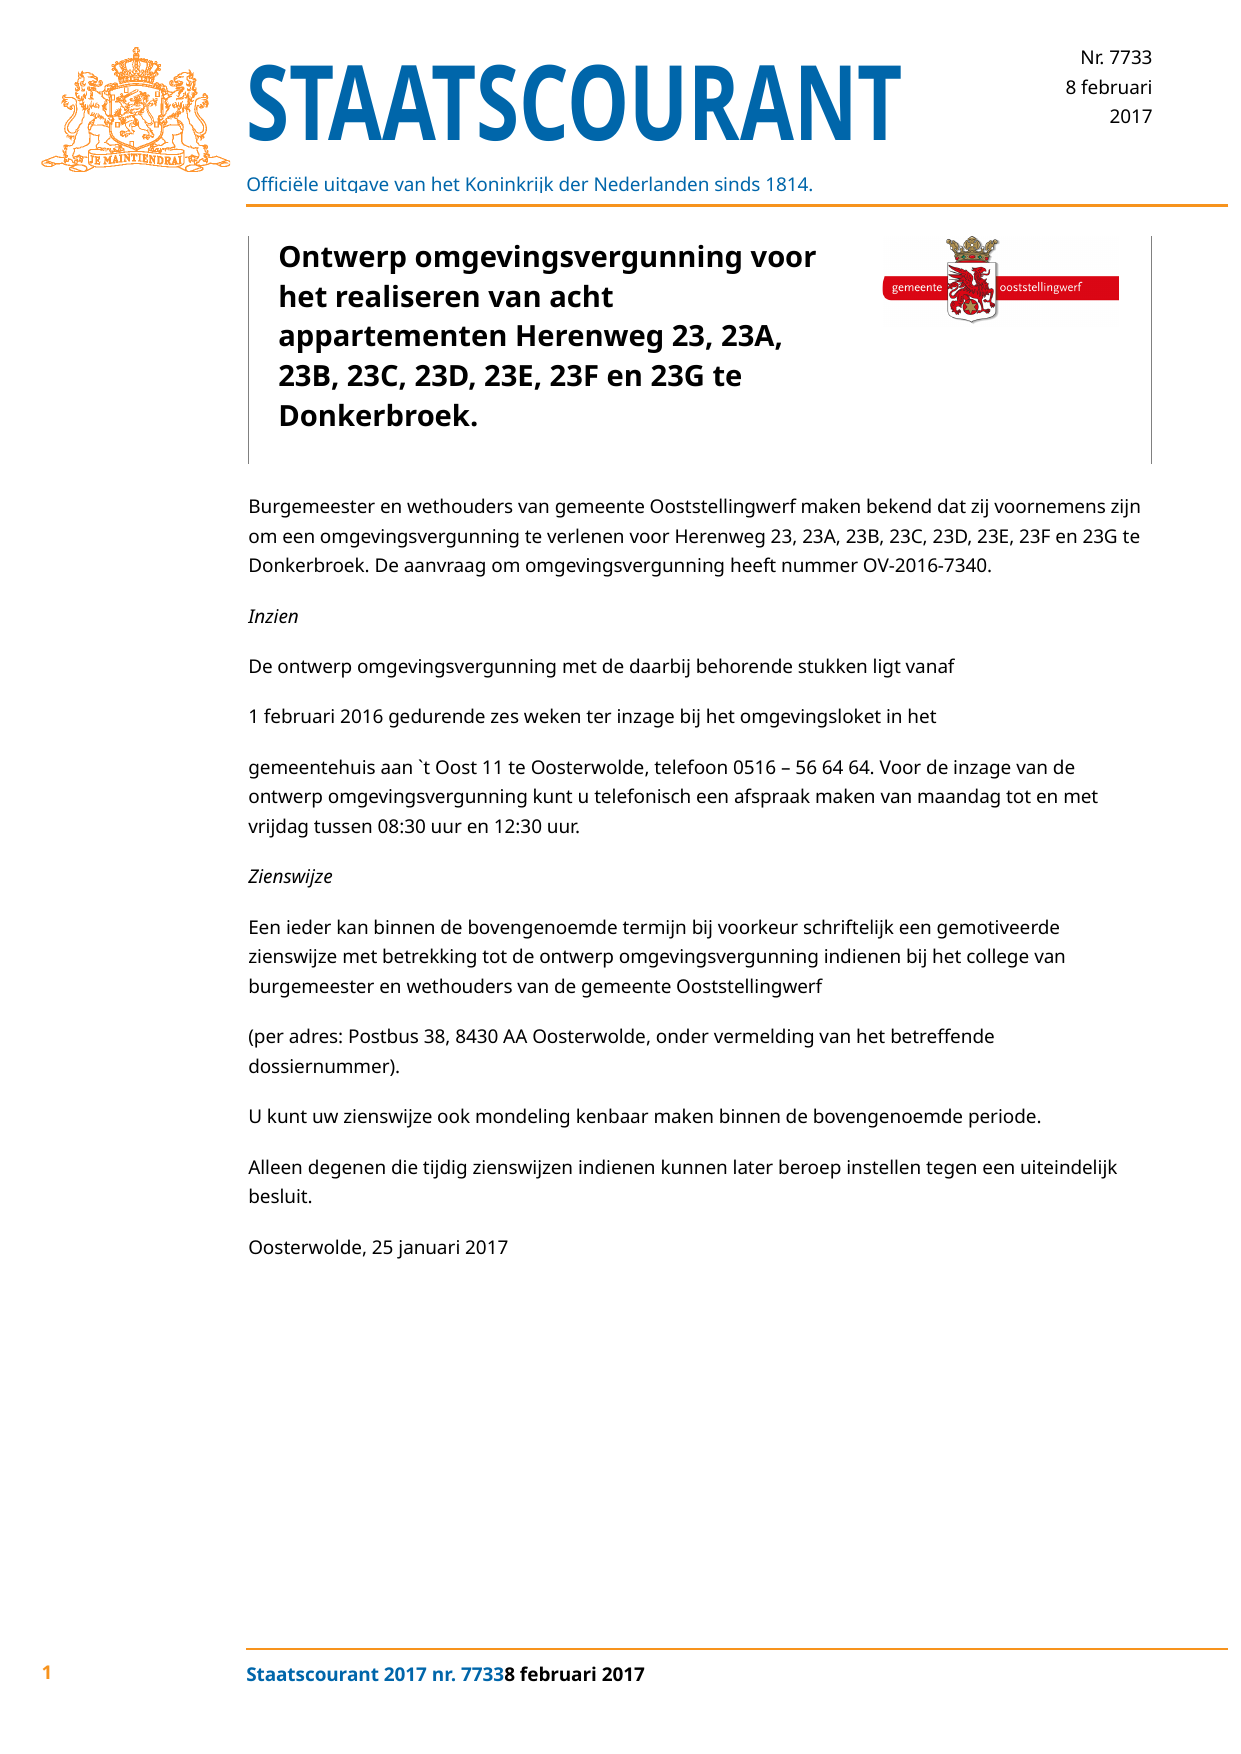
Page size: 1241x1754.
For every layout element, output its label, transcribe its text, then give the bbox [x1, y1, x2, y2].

text Inzien [248, 603, 1152, 629]
text De ontwerp omgevingsvergunning met de daarbij behorende stukken ligt vanaf [248, 653, 1152, 679]
text Een ieder kan binnen de bovengenoemde termijn bij voorkeur schriftelijk een gemotiveerde zienswijze met betrekking tot de ontwerp omgevingsvergunning indienen bij het college van burgemeester en wethouders van de gemeente Ooststellingwerf [248, 914, 1152, 999]
text gemeentehuis aan `t Oost 11 te Oosterwolde, telefoon 0516 – 56 64 64. Voor de inzage van de ontwerp omgevingsvergunning kunt u telefonisch een afspraak maken van maandag tot en met vrijdag tussen 08:30 uur en 12:30 uur. [248, 754, 1152, 839]
text Zienswijze [248, 864, 1152, 889]
text Alleen degenen die tijdig zienswijzen indienen kunnen later beroep instellen tegen een uiteindelijk besluit. [248, 1154, 1152, 1209]
text Oosterwolde, 25 januari 2017 [248, 1234, 1152, 1260]
table_header [850, 236, 1151, 464]
text U kunt uw zienswijze ook mondeling kenbaar maken binnen de bovengenoemde periode. [248, 1104, 1152, 1129]
text (per adres: Postbus 38, 8430 AA Oosterwolde, onder vermelding van het betreffende dossiernummer). [248, 1024, 1152, 1079]
text Burgemeester en wethouders van gemeente Ooststellingwerf maken bekend dat zij voornemens zijn om een omgevingsvergunning te verlenen voor Herenweg 23, 23A, 23B, 23C, 23D, 23E, 23F en 23G te Donkerbroek. De aanvraag om omgevingsvergunning heeft nummer OV-2016-7340. [248, 493, 1152, 578]
picture [41, 47, 231, 172]
table_header Ontwerp omgevingsvergunning voor het realiseren van acht appartementen Herenweg 23, 23A, 23B, 23C, 23D, 23E, 23F en 23G te Donkerbroek. [249, 236, 850, 464]
text 1 februari 2016 gedurende zes weken ter inzage bij het omgevingsloket in het [248, 704, 1152, 729]
picture [882, 236, 1119, 327]
